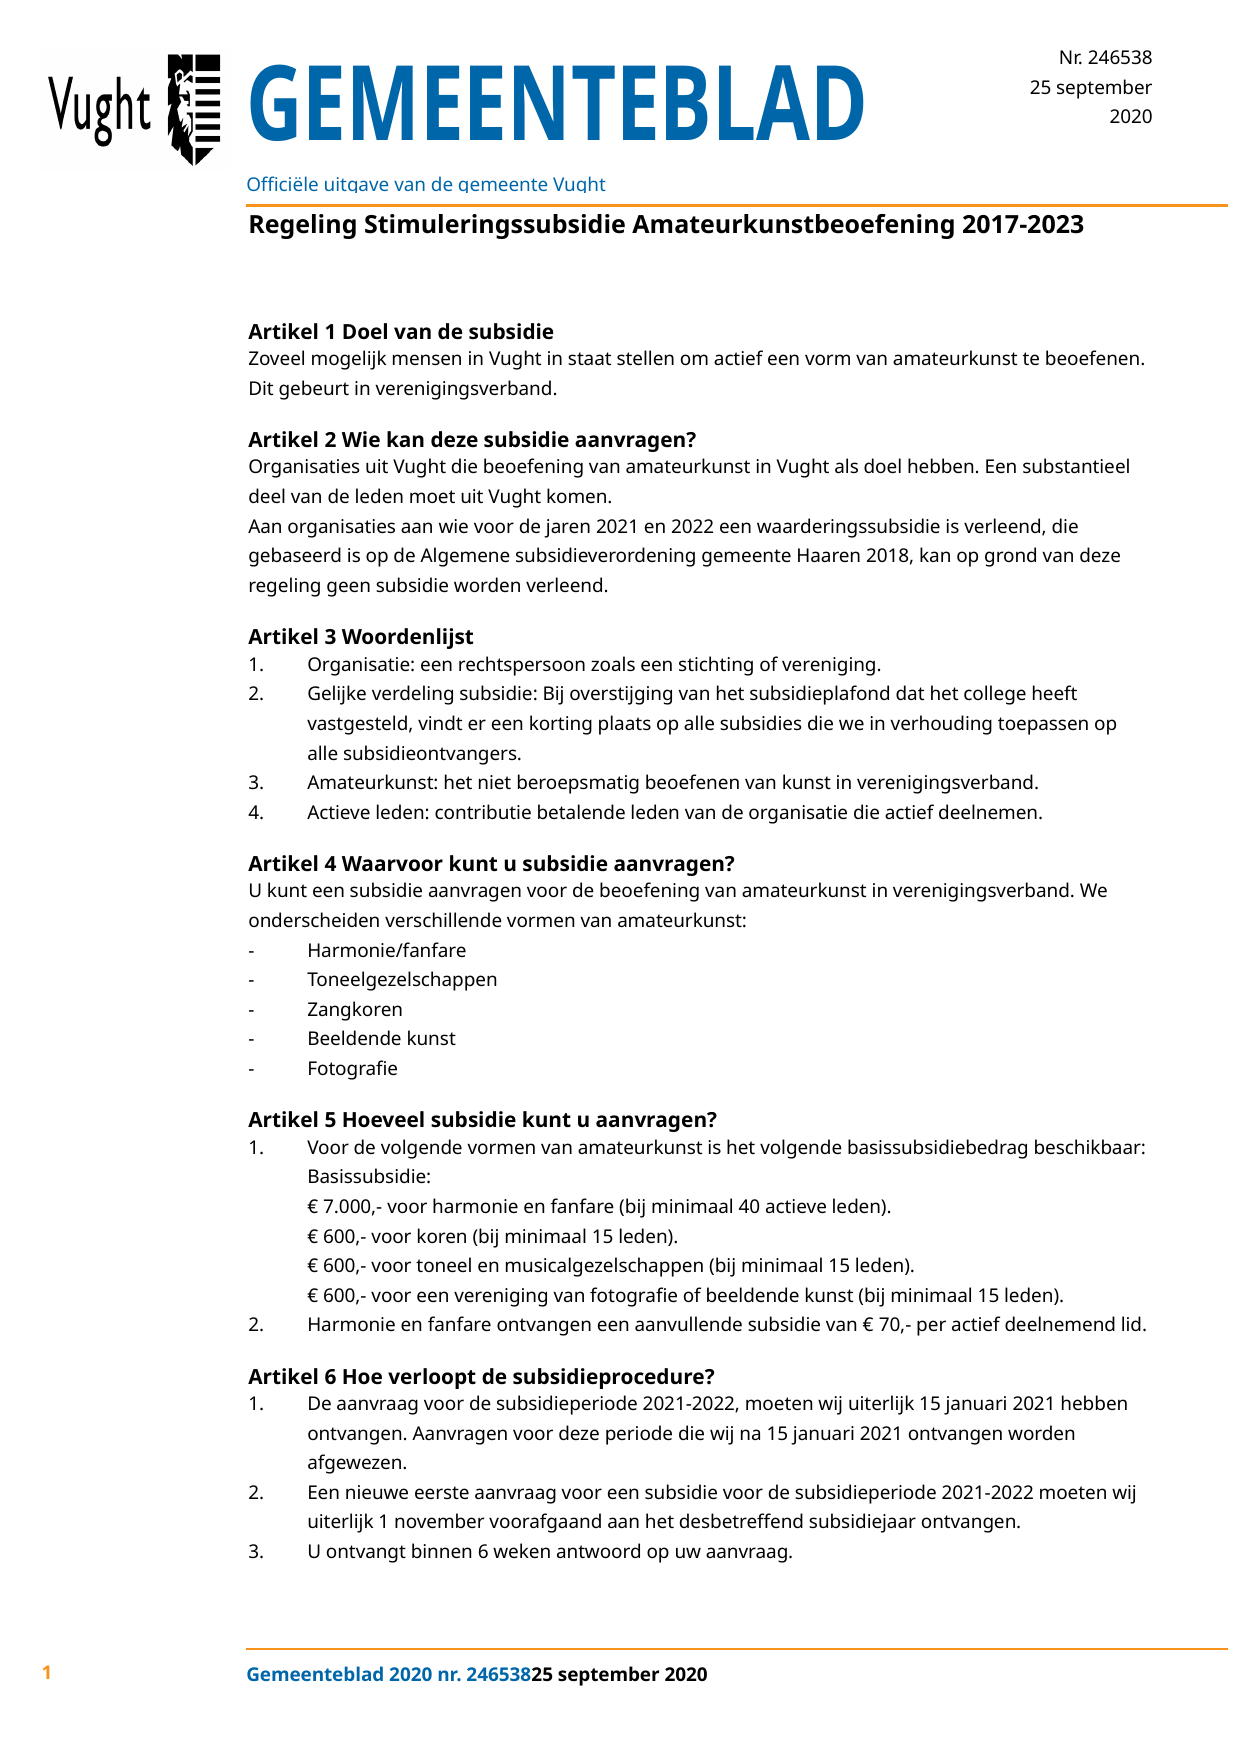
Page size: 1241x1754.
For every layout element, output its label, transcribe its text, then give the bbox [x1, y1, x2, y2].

list € 600,- voor een vereniging van fotografie of beeldende kunst (bij minimaal 15 leden). [248, 1282, 1152, 1308]
list Een nieuwe eerste aanvraag voor een subsidie voor de subsidieperiode 2021-2022 moeten wij uiterlijk 1 november voorafgaand aan het desbetreffend subsidiejaar ontvangen. [248, 1479, 1152, 1534]
text Artikel 4 Waarvoor kunt u subsidie aanvragen? [248, 849, 1152, 878]
list Harmonie/fanfare [248, 937, 1152, 963]
list Toneelgezelschappen [248, 966, 1152, 992]
list Organisatie: een rechtspersoon zoals een stichting of vereniging. [248, 651, 1152, 677]
text U kunt een subsidie aanvragen voor de beoefening van amateurkunst in verenigingsverband. We onderscheiden verschillende vormen van amateurkunst: [248, 878, 1152, 933]
list € 7.000,- voor harmonie en fanfare (bij minimaal 40 actieve leden). [248, 1193, 1152, 1219]
text Artikel 6 Hoe verloopt de subsidieprocedure? [248, 1362, 1152, 1390]
list Beeldende kunst [248, 1026, 1152, 1051]
text Zoveel mogelijk mensen in Vught in staat stellen om actief een vorm van amateurkunst te beoefenen. Dit gebeurt in verenigingsverband. [248, 345, 1152, 401]
text Artikel 5 Hoeveel subsidie kunt u aanvragen? [248, 1106, 1152, 1134]
text Aan organisaties aan wie voor de jaren 2021 en 2022 een waarderingssubsidie is verleend, die gebaseerd is op de Algemene subsidieverordening gemeente Haaren 2018, kan op grond van deze regeling geen subsidie worden verleend. [248, 513, 1152, 598]
list U ontvangt binnen 6 weken antwoord op uw aanvraag. [248, 1538, 1152, 1564]
list Amateurkunst: het niet beroepsmatig beoefenen van kunst in verenigingsverband. [248, 769, 1152, 795]
list Gelijke verdeling subsidie: Bij overstijging van het subsidieplafond dat het college heeft vastgesteld, vindt er een korting plaats op alle subsidies die we in verhouding toepassen op alle subsidieontvangers. [248, 681, 1152, 765]
text Artikel 1 Doel van de subsidie [248, 317, 1152, 345]
text Artikel 2 Wie kan deze subsidie aanvragen? [248, 425, 1152, 454]
list € 600,- voor koren (bij minimaal 15 leden). [248, 1223, 1152, 1248]
list Actieve leden: contributie betalende leden van de organisatie die actief deelnemen. [248, 799, 1152, 824]
text Organisaties uit Vught die beoefening van amateurkunst in Vught als doel hebben. Een substantieel deel van de leden moet uit Vught komen. [248, 454, 1152, 509]
list Fotografie [248, 1055, 1152, 1081]
text Regeling Stimuleringssubsidie Amateurkunstbeoefening 2017-2023 [248, 207, 1152, 241]
text Artikel 3 Woordenlijst [248, 622, 1152, 651]
list Harmonie en fanfare ontvangen een aanvullende subsidie van € 70,- per actief deelnemend lid. [248, 1312, 1152, 1337]
list Basissubsidie: [248, 1164, 1152, 1189]
list De aanvraag voor de subsidieperiode 2021-2022, moeten wij uiterlijk 15 januari 2021 hebben ontvangen. Aanvragen voor deze periode die wij na 15 januari 2021 ontvangen worden afgewezen. [248, 1390, 1152, 1475]
list € 600,- voor toneel en musicalgezelschappen (bij minimaal 15 leden). [248, 1252, 1152, 1278]
list Voor de volgende vormen van amateurkunst is het volgende basissubsidiebedrag beschikbaar: [248, 1134, 1152, 1160]
picture [41, 47, 231, 172]
list Zangkoren [248, 996, 1152, 1022]
